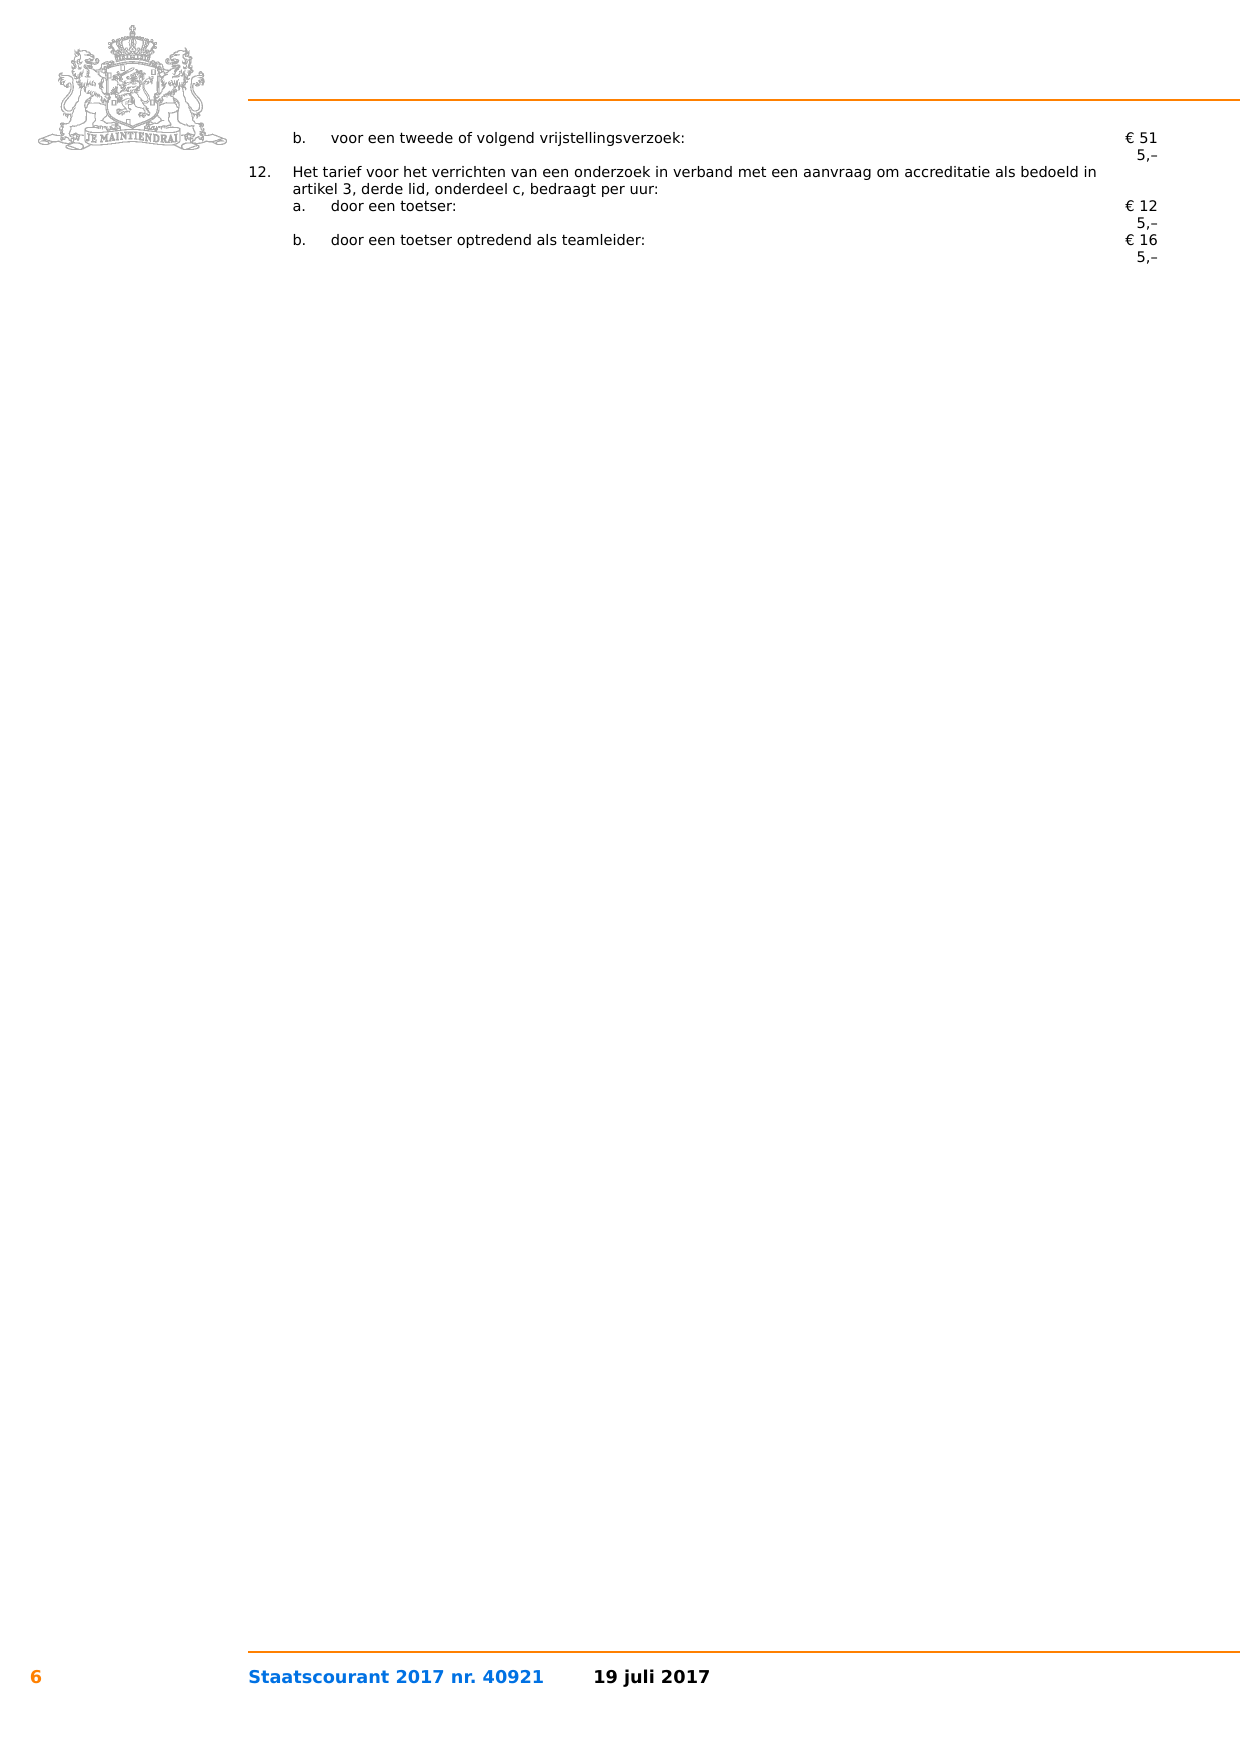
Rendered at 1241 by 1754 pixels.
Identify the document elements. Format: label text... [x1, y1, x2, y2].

table_cell a. [286, 198, 324, 232]
table_cell 12. [248, 164, 286, 198]
table_cell € 515,– [1112, 130, 1163, 164]
table_cell € 125,– [1112, 198, 1163, 232]
table_cell [248, 232, 286, 266]
table_cell Het tarief voor het verrichten van een onderzoek in verband met een aanvraag om accreditatie als bedoeld in artikel 3, derde lid, onderdeel c, bedraagt per uur: [286, 164, 1112, 198]
table_cell b. [286, 232, 324, 266]
table_cell € 165,– [1112, 232, 1163, 266]
table_cell b. [286, 130, 324, 164]
table_cell door een toetser optredend als teamleider: [325, 232, 1112, 266]
table_cell [248, 198, 286, 232]
table_cell voor een tweede of volgend vrijstellingsverzoek: [325, 130, 1112, 164]
table_cell door een toetser: [325, 198, 1112, 232]
picture [38, 25, 227, 150]
table_cell [248, 130, 286, 164]
table_cell [1112, 164, 1163, 198]
